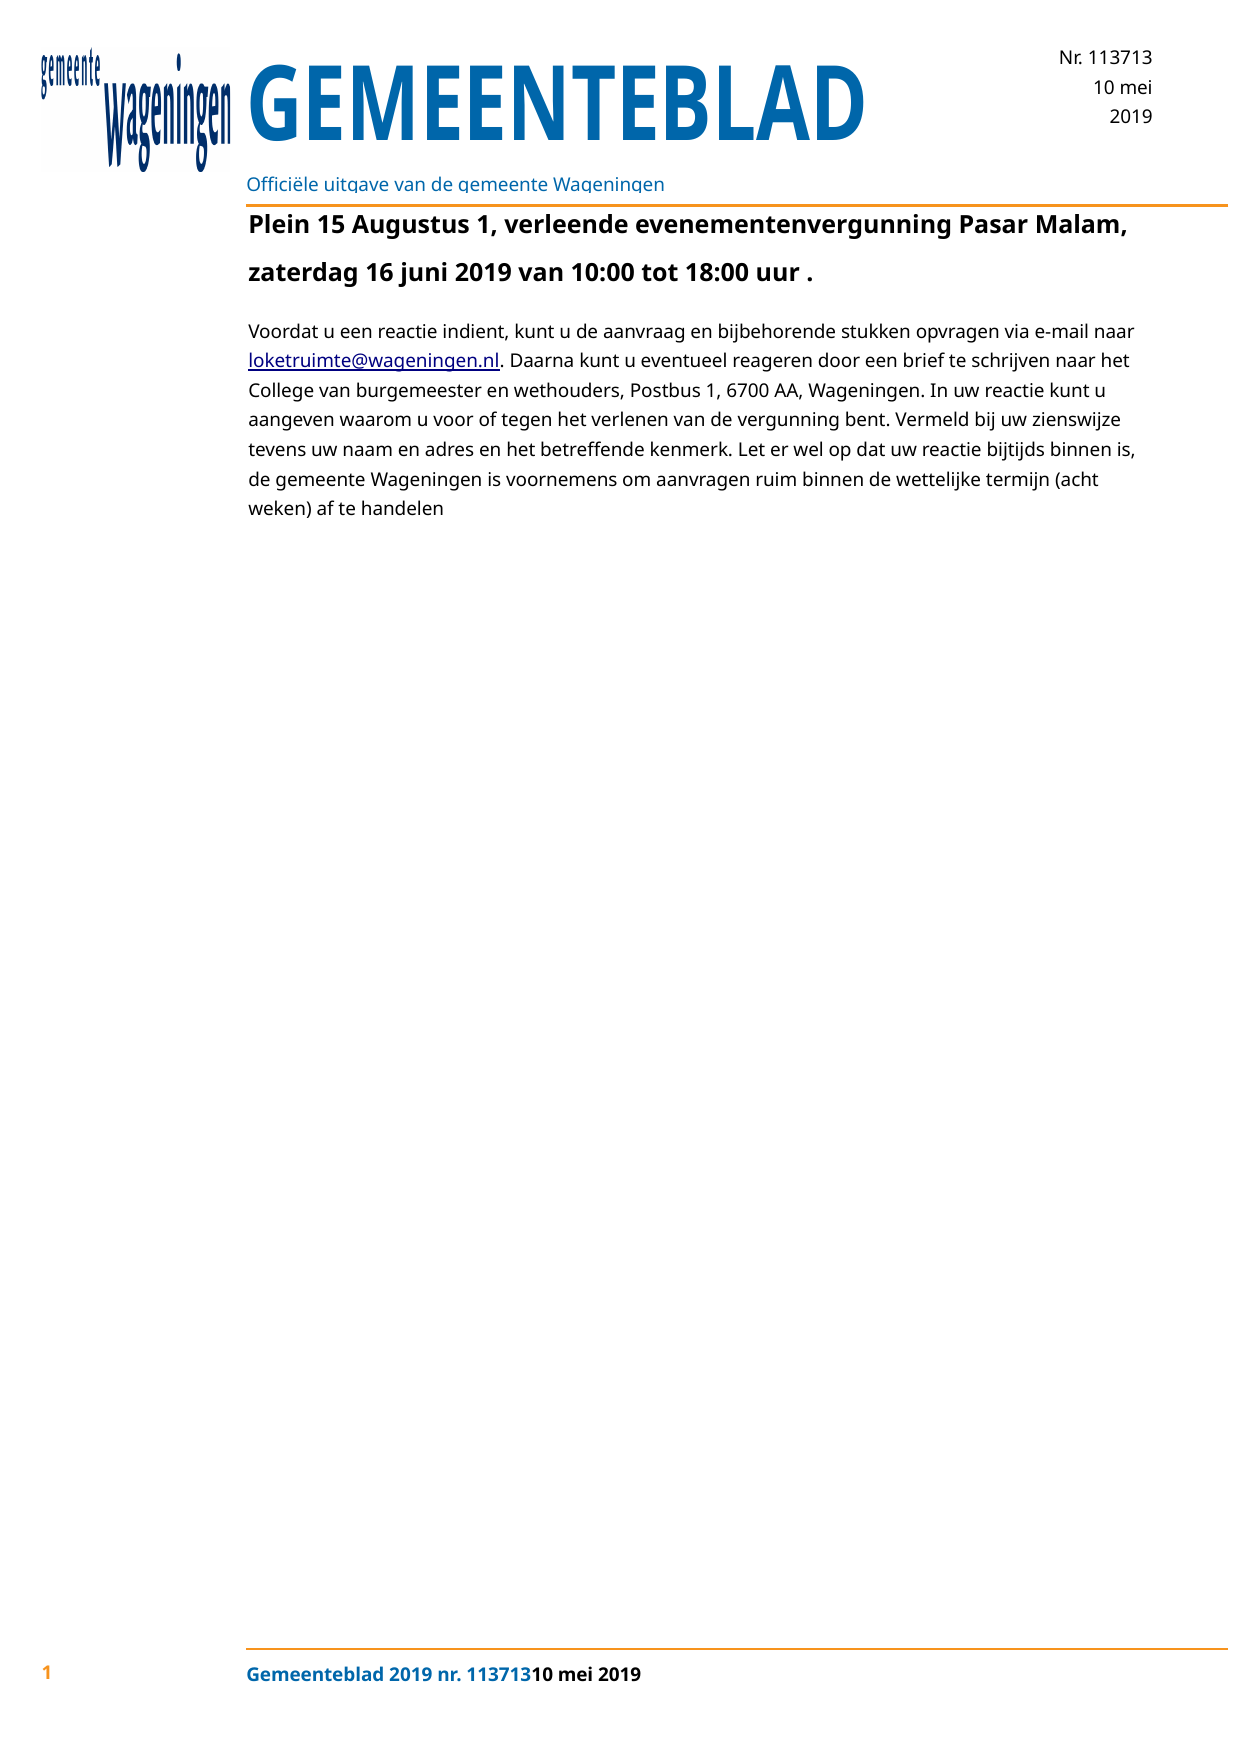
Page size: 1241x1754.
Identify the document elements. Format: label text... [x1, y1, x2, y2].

text Voordat u een reactie indient, kunt u de aanvraag en bijbehorende stukken opvragen via e-mail naar loketruimte@wageningen.nl. Daarna kunt u eventueel reageren door een brief te schrijven naar het College van burgemeester en wethouders, Postbus 1, 6700 AA, Wageningen. In uw reactie kunt u aangeven waarom u voor of tegen het verlenen van de vergunning bent. Vermeld bij uw zienswijze tevens uw naam en adres en het betreffende kenmerk. Let er wel op dat uw reactie bijtijds binnen is, de gemeente Wageningen is voornemens om aanvragen ruim binnen de wettelijke termijn (acht weken) af te handelen [248, 318, 1152, 521]
picture [41, 47, 231, 172]
text Plein 15 Augustus 1, verleende evenementenvergunning Pasar Malam, zaterdag 16 juni 2019 van 10:00 tot 18:00 uur . [248, 207, 1152, 288]
